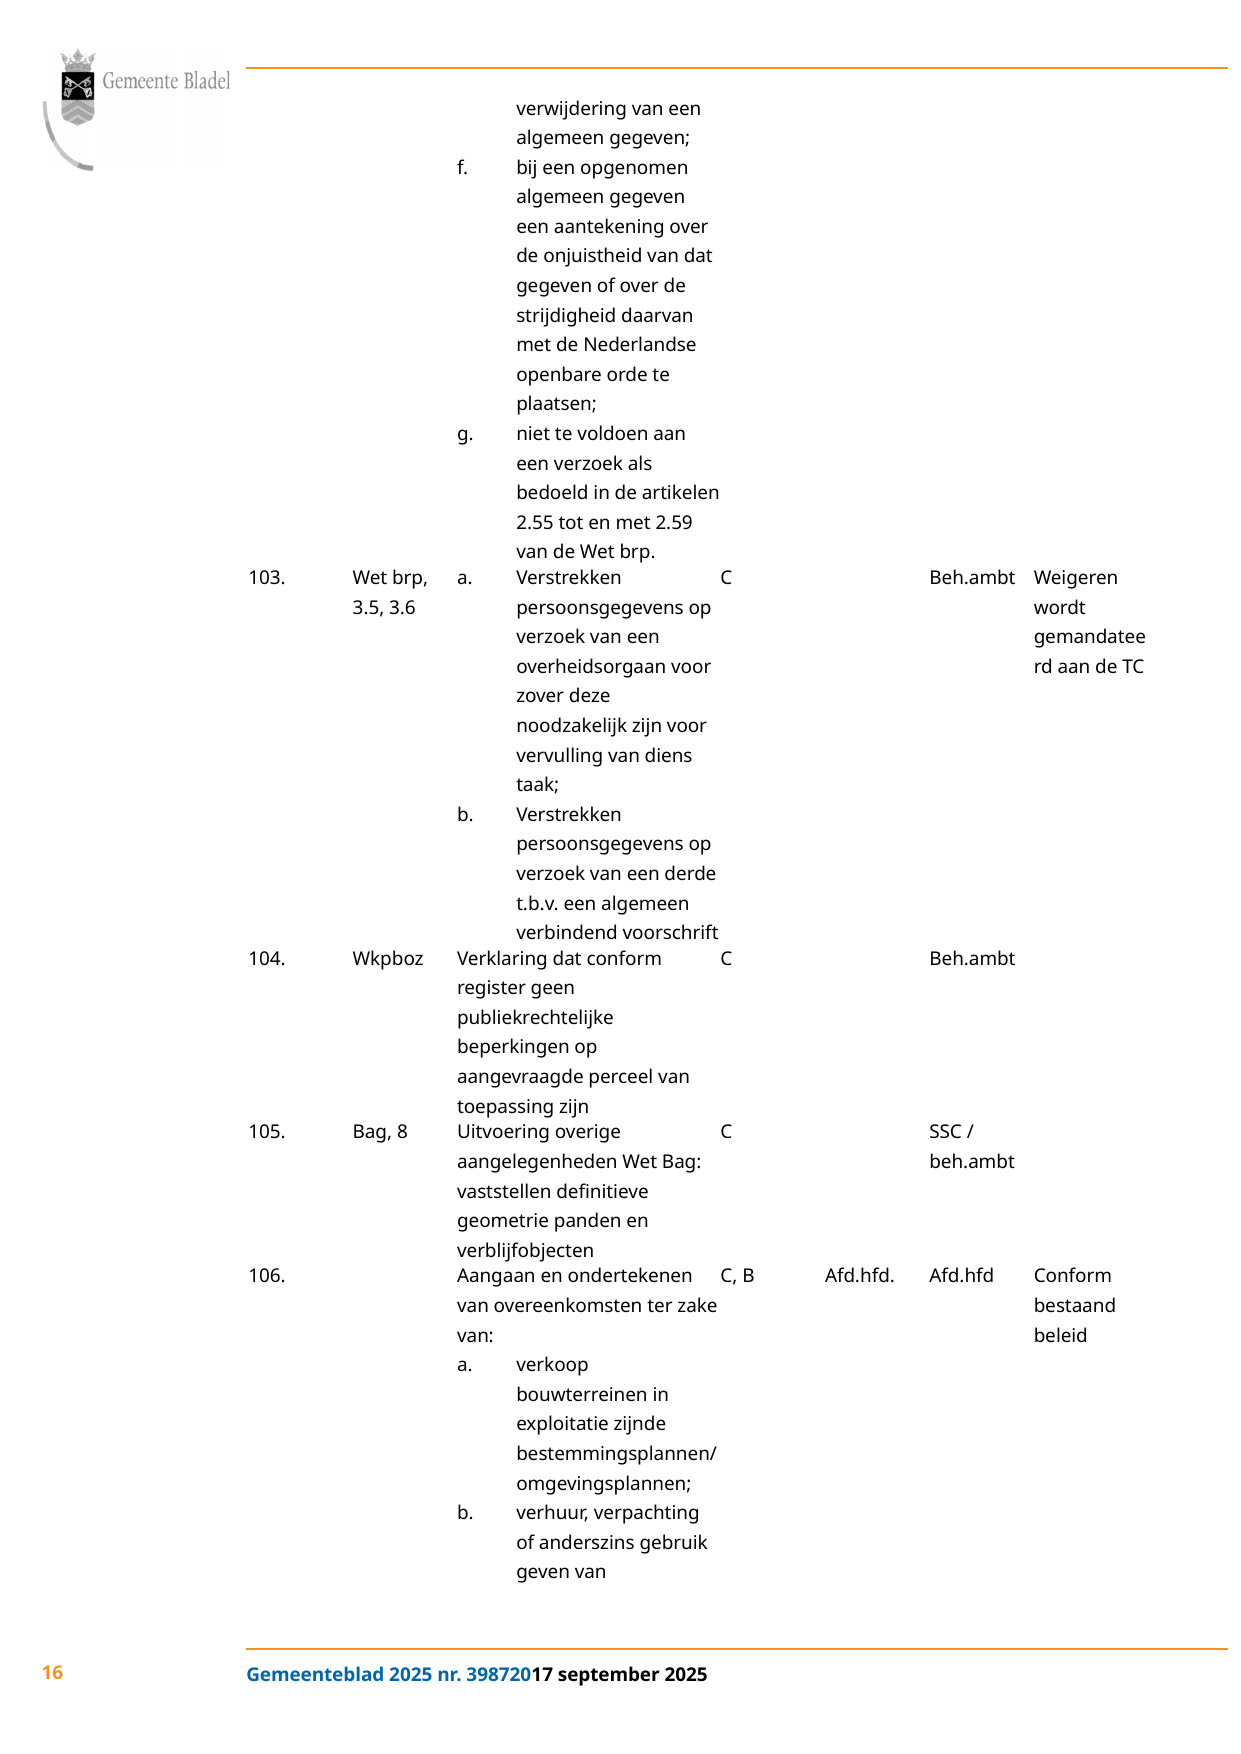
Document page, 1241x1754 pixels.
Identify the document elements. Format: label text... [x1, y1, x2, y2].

table_cell [720, 95, 825, 564]
table_cell C, B [720, 1263, 825, 1584]
table_cell Weigeren wordt gemandateerd aan de TC [1034, 564, 1152, 945]
table_cell Bag, 8 [353, 1119, 457, 1263]
table_cell [825, 945, 929, 1119]
table_cell [353, 1263, 457, 1584]
table_cell Beh.ambt [929, 945, 1033, 1119]
table_cell Afd.hfd. [825, 1263, 929, 1584]
table_cell C [720, 1119, 825, 1263]
table_cell SSC / beh.ambt [929, 1119, 1033, 1263]
table_cell Verstrekken persoonsgegevens op verzoek van een overheidsorgaan voor zover deze noodzakelijk zijn voor vervulling van diens taak; Verstrekken persoonsgegevens op verzoek van een derde t.b.v. een algemeen verbindend voorschrift [457, 564, 720, 945]
table_cell 104. [248, 945, 352, 1119]
table_cell C [720, 945, 825, 1119]
table_cell [929, 95, 1033, 564]
table_cell 106. [248, 1263, 352, 1584]
table_cell Verklaring dat conform register geen publiekrechtelijke beperkingen op aangevraagde perceel van toepassing zijn [457, 945, 720, 1119]
table_cell [825, 95, 929, 564]
table_cell [353, 95, 457, 564]
table_cell C [720, 564, 825, 945]
table_cell [1034, 1119, 1152, 1263]
picture [41, 47, 231, 172]
table_cell [1034, 95, 1152, 564]
table_cell 103. [248, 564, 352, 945]
table_cell Wkpboz [353, 945, 457, 1119]
table_cell 105. [248, 1119, 352, 1263]
table_cell Afd.hfd [929, 1263, 1033, 1584]
table_cell [1034, 945, 1152, 1119]
table_cell [825, 564, 929, 945]
table_cell [825, 1119, 929, 1263]
table_cell Wet brp, 3.5, 3.6 [353, 564, 457, 945]
table_cell Beh.ambt [929, 564, 1033, 945]
table_cell Aangaan en ondertekenen van overeenkomsten ter zake van: verkoop bouwterreinen in exploitatie zijnde bestemmingsplannen/omgevingsplannen; verhuur, verpachting of anderszins gebruik geven van [457, 1263, 720, 1584]
table_cell [248, 95, 352, 564]
table_cell Conform bestaand beleid [1034, 1263, 1152, 1584]
table_cell verwijdering van een algemeen gegeven; bij een opgenomen algemeen gegeven een aantekening over de onjuistheid van dat gegeven of over de strijdigheid daarvan met de Nederlandse openbare orde te plaatsen; niet te voldoen aan een verzoek als bedoeld in de artikelen 2.55 tot en met 2.59 van de Wet brp. [457, 95, 720, 564]
table_cell Uitvoering overige aangelegenheden Wet Bag: vaststellen definitieve geometrie panden en verblijfobjecten [457, 1119, 720, 1263]
